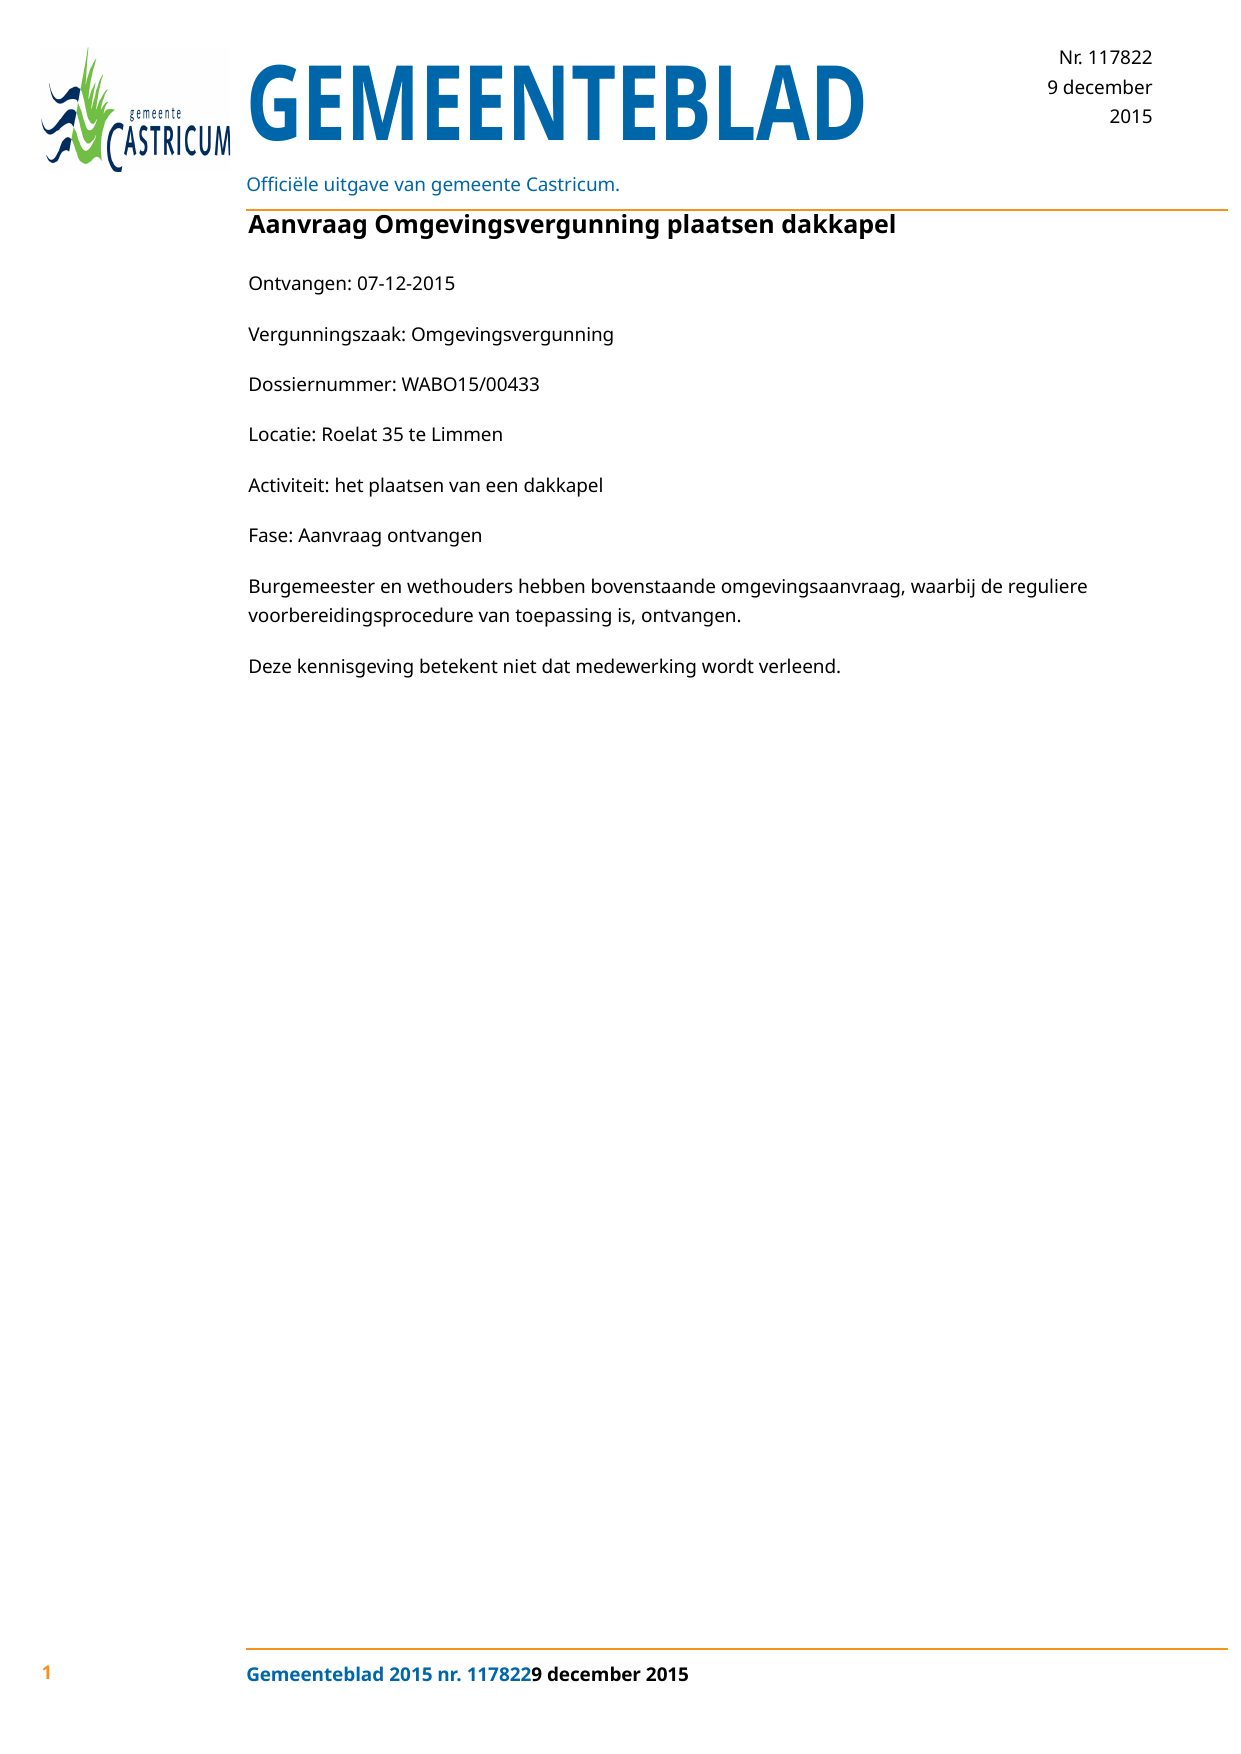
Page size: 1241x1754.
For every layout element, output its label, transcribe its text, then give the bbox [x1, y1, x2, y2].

text Ontvangen: 07-12-2015 [248, 270, 1152, 296]
text Vergunningszaak: Omgevingsvergunning [248, 321, 1152, 346]
text Dossiernummer: WABO15/00433 [248, 371, 1152, 397]
text Activiteit: het plaatsen van een dakkapel [248, 472, 1152, 498]
text Locatie: Roelat 35 te Limmen [248, 422, 1152, 447]
text Burgemeester en wethouders hebben bovenstaande omgevingsaanvraag, waarbij de reguliere voorbereidingsprocedure van toepassing is, ontvangen. [248, 573, 1152, 628]
text Deze kennisgeving betekent niet dat medewerking wordt verleend. [248, 653, 1152, 678]
text Aanvraag Omgevingsvergunning plaatsen dakkapel [248, 211, 1152, 241]
picture [41, 47, 231, 172]
text Fase: Aanvraag ontvangen [248, 522, 1152, 548]
